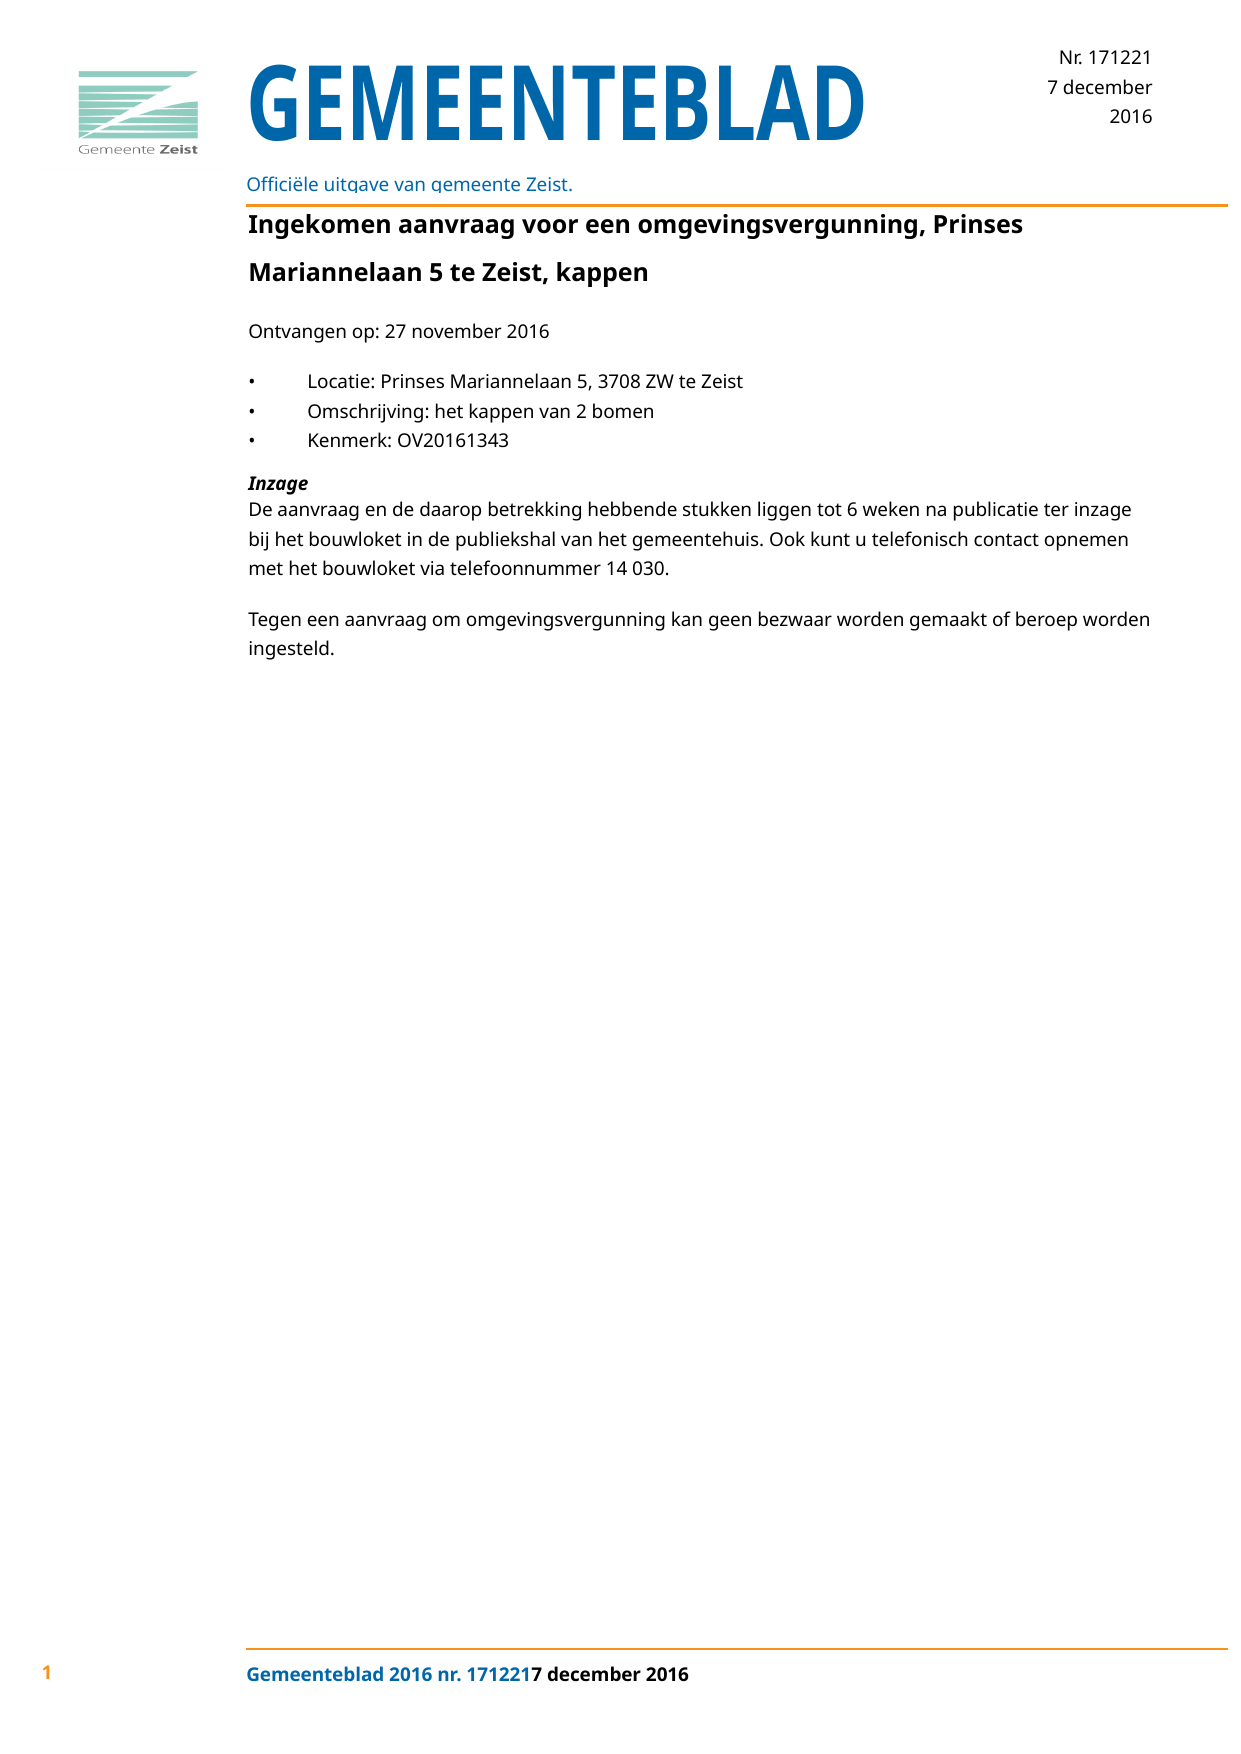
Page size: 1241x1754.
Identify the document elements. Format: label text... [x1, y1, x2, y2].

text Inzage [248, 471, 1152, 496]
text Ontvangen op: 27 november 2016 [248, 318, 1152, 344]
text Tegen een aanvraag om omgevingsvergunning kan geen bezwaar worden gemaakt of beroep worden ingesteld. [248, 606, 1152, 661]
text Ingekomen aanvraag voor een omgevingsvergunning, Prinses Mariannelaan 5 te Zeist, kappen [248, 207, 1152, 288]
list Omschrijving: het kappen van 2 bomen [248, 398, 1152, 424]
list Kenmerk: OV20161343 [248, 427, 1152, 453]
text De aanvraag en de daarop betrekking hebbende stukken liggen tot 6 weken na publicatie ter inzage bij het bouwloket in de publiekshal van het gemeentehuis. Ook kunt u telefonisch contact opnemen met het bouwloket via telefoonnummer 14 030. [248, 496, 1152, 581]
picture [41, 47, 231, 172]
list Locatie: Prinses Mariannelaan 5, 3708 ZW te Zeist [248, 368, 1152, 394]
